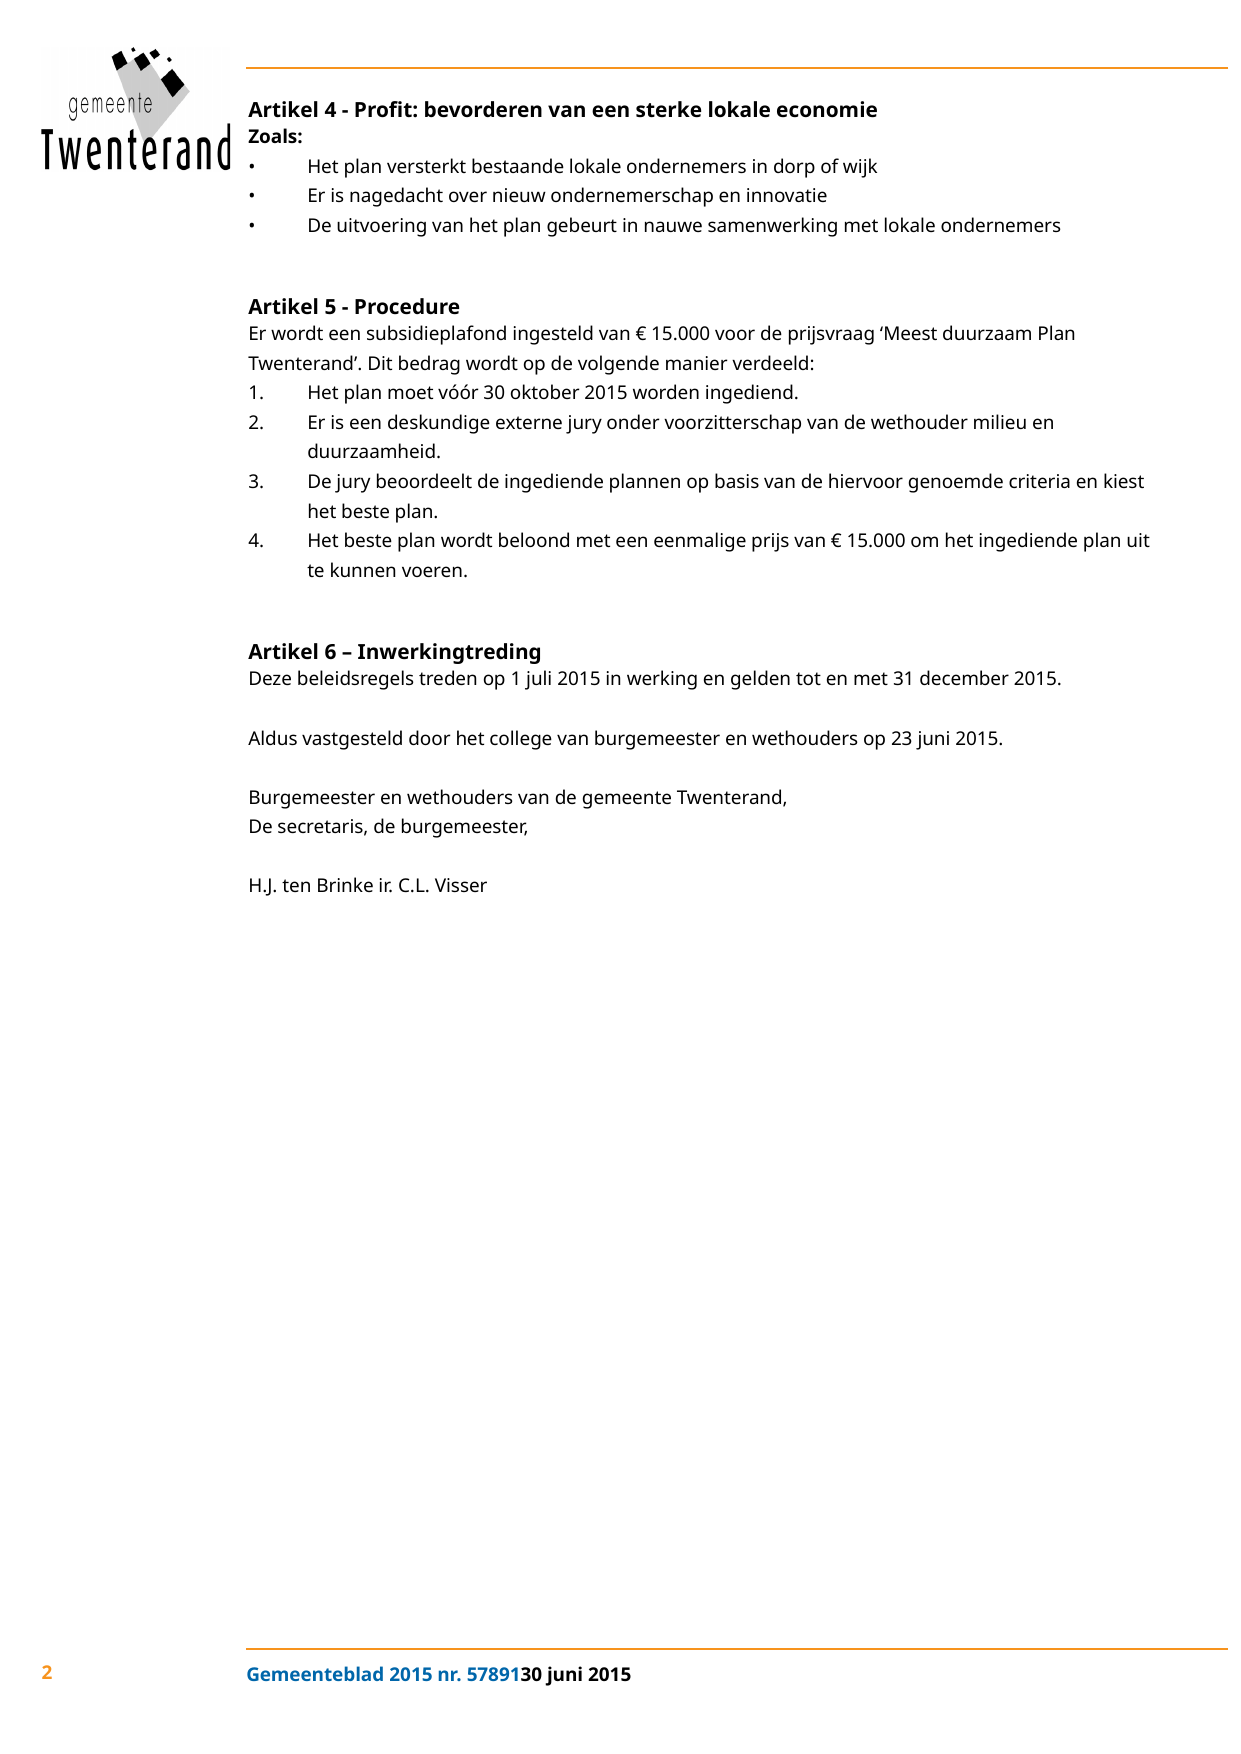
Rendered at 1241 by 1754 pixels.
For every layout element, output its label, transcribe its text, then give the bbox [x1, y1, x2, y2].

text H.J. ten Brinke ir. C.L. Visser [248, 873, 1152, 898]
list Het plan versterkt bestaande lokale ondernemers in dorp of wijk [248, 153, 1152, 178]
picture [41, 47, 231, 172]
text Artikel 4 - Profit: bevorderen van een sterke lokale economie [248, 95, 1152, 123]
text Burgemeester en wethouders van de gemeente Twenterand, [248, 784, 1152, 809]
list Er is een deskundige externe jury onder voorzitterschap van de wethouder milieu en duurzaamheid. [248, 409, 1152, 464]
list De uitvoering van het plan gebeurt in nauwe samenwerking met lokale ondernemers [248, 212, 1152, 238]
list Het beste plan wordt beloond met een eenmalige prijs van € 15.000 om het ingediende plan uit te kunnen voeren. [248, 527, 1152, 583]
text De secretaris, de burgemeester, [248, 813, 1152, 839]
text Er wordt een subsidieplafond ingesteld van € 15.000 voor de prijsvraag ‘Meest duurzaam Plan Twenterand’. Dit bedrag wordt op de volgende manier verdeeld: [248, 320, 1152, 376]
text Aldus vastgesteld door het college van burgemeester en wethouders op 23 juni 2015. [248, 725, 1152, 750]
text Artikel 6 – Inwerkingtreding [248, 637, 1152, 666]
text Artikel 5 - Procedure [248, 292, 1152, 320]
text Deze beleidsregels treden op 1 juli 2015 in werking en gelden tot en met 31 december 2015. [248, 666, 1152, 691]
list Er is nagedacht over nieuw ondernemerschap en innovatie [248, 182, 1152, 208]
list Het plan moet vóór 30 oktober 2015 worden ingediend. [248, 379, 1152, 405]
text Zoals: [248, 123, 1152, 149]
list De jury beoordeelt de ingediende plannen op basis van de hiervoor genoemde criteria en kiest het beste plan. [248, 468, 1152, 524]
